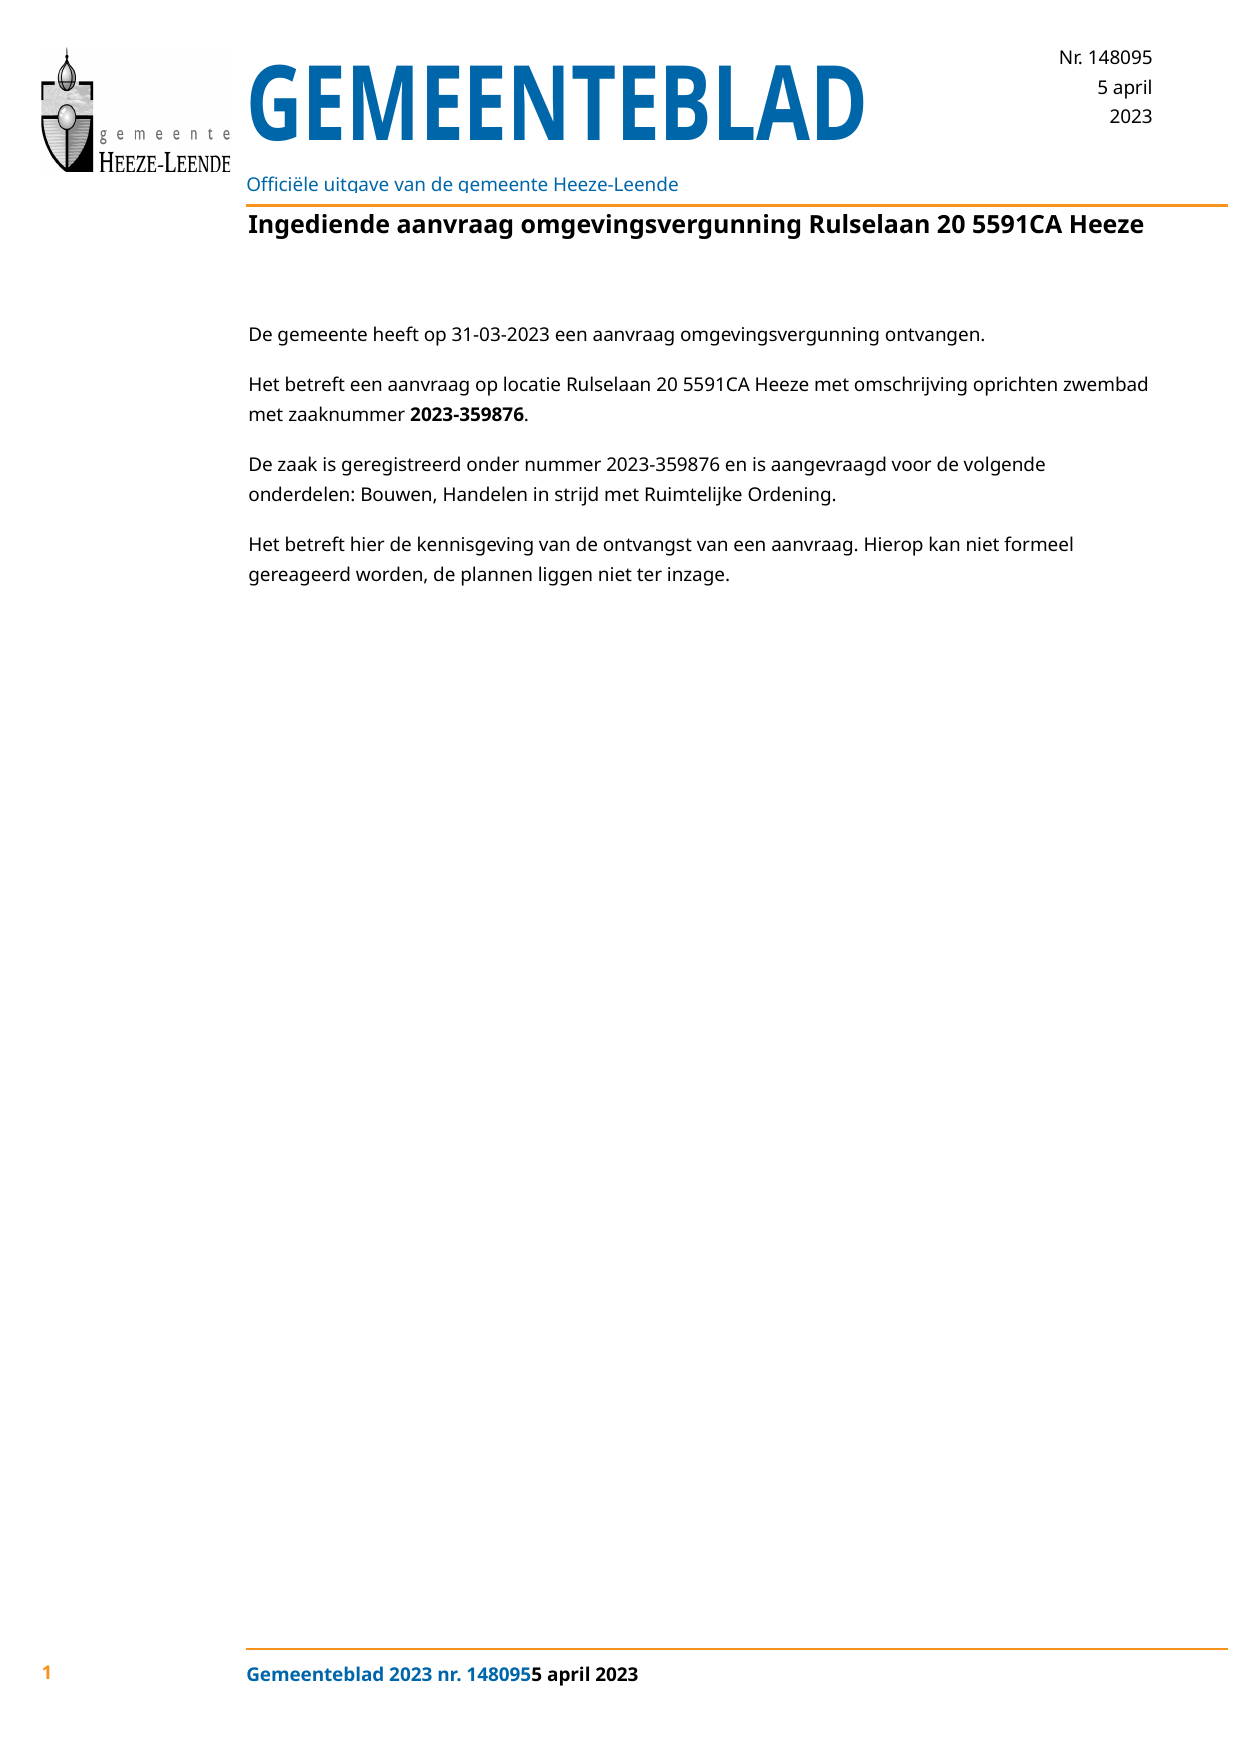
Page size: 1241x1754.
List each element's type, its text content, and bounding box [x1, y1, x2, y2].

text Het betreft hier de kennisgeving van de ontvangst van een aanvraag. Hierop kan niet formeel gereageerd worden, de plannen liggen niet ter inzage. [248, 531, 1152, 586]
picture [41, 47, 231, 172]
text Ingediende aanvraag omgevingsvergunning Rulselaan 20 5591CA Heeze [248, 207, 1152, 241]
text De zaak is geregistreerd onder nummer 2023-359876 en is aangevraagd voor de volgende onderdelen: Bouwen, Handelen in strijd met Ruimtelijke Ordening. [248, 451, 1152, 506]
text Het betreft een aanvraag op locatie Rulselaan 20 5591CA Heeze met omschrijving oprichten zwembad met zaaknummer 2023-359876. [248, 371, 1152, 426]
text De gemeente heeft op 31-03-2023 een aanvraag omgevingsvergunning ontvangen. [248, 321, 1152, 346]
